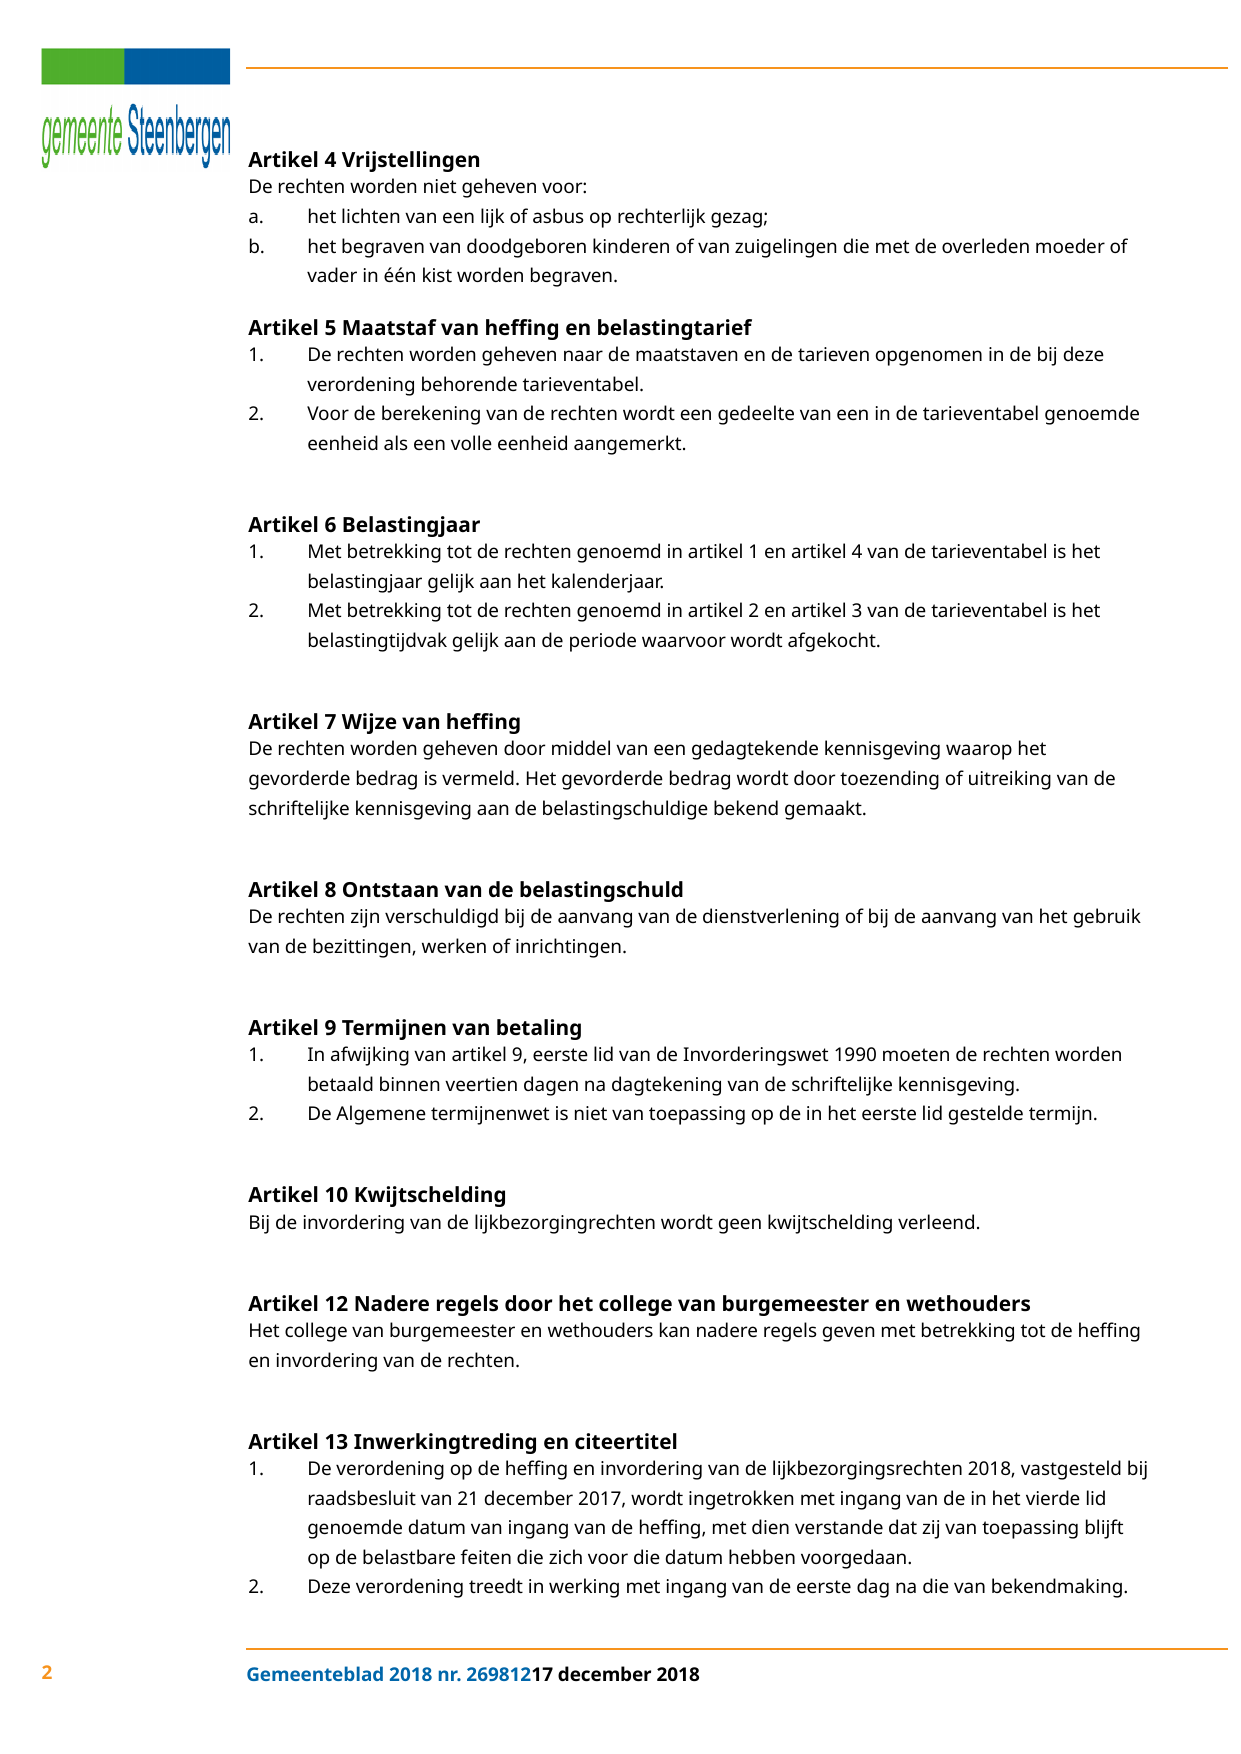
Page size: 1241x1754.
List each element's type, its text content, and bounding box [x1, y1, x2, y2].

picture [41, 47, 231, 172]
text Bij de invordering van de lijkbezorgingrechten wordt geen kwijtschelding verleend. [248, 1209, 1152, 1234]
text Artikel 6 Belastingjaar [248, 510, 1152, 538]
list De Algemene termijnenwet is niet van toepassing op de in het eerste lid gestelde termijn. [248, 1100, 1152, 1126]
text De rechten zijn verschuldigd bij de aanvang van de dienstverlening of bij de aanvang van het gebruik van de bezittingen, werken of inrichtingen. [248, 903, 1152, 958]
text Artikel 13 Inwerkingtreding en citeertitel [248, 1427, 1152, 1455]
list In afwijking van artikel 9, eerste lid van de Invorderingswet 1990 moeten de rechten worden betaald binnen veertien dagen na dagtekening van de schriftelijke kennisgeving. [248, 1041, 1152, 1097]
text Artikel 4 Vrijstellingen [248, 145, 1152, 174]
list Deze verordening treedt in werking met ingang van de eerste dag na die van bekendmaking. [248, 1574, 1152, 1599]
list het lichten van een lijk of asbus op rechterlijk gezag; [248, 203, 1152, 229]
text Artikel 8 Ontstaan van de belastingschuld [248, 875, 1152, 903]
text Artikel 9 Termijnen van betaling [248, 1013, 1152, 1041]
list Voor de berekening van de rechten wordt een gedeelte van een in de tarieventabel genoemde eenheid als een volle eenheid aangemerkt. [248, 400, 1152, 456]
text Artikel 5 Maatstaf van heffing en belastingtarief [248, 313, 1152, 341]
list het begraven van doodgeboren kinderen of van zuigelingen die met de overleden moeder of vader in één kist worden begraven. [248, 233, 1152, 288]
list Met betrekking tot de rechten genoemd in artikel 1 en artikel 4 van de tarieventabel is het belastingjaar gelijk aan het kalenderjaar. [248, 538, 1152, 594]
list Met betrekking tot de rechten genoemd in artikel 2 en artikel 3 van de tarieventabel is het belastingtijdvak gelijk aan de periode waarvoor wordt afgekocht. [248, 598, 1152, 653]
list De rechten worden geheven naar de maatstaven en de tarieven opgenomen in de bij deze verordening behorende tarieventabel. [248, 341, 1152, 397]
list De verordening op de heffing en invordering van de lijkbezorgingsrechten 2018, vastgesteld bij raadsbesluit van 21 december 2017, wordt ingetrokken met ingang van de in het vierde lid genoemde datum van ingang van de heffing, met dien verstande dat zij van toepassing blijft op de belastbare feiten die zich voor die datum hebben voorgedaan. [248, 1455, 1152, 1570]
text De rechten worden geheven door middel van een gedagtekende kennisgeving waarop het gevorderde bedrag is vermeld. Het gevorderde bedrag wordt door toezending of uitreiking van de schriftelijke kennisgeving aan de belastingschuldige bekend gemaakt. [248, 736, 1152, 821]
text Artikel 10 Kwijtschelding [248, 1180, 1152, 1209]
text De rechten worden niet geheven voor: [248, 174, 1152, 199]
text Het college van burgemeester en wethouders kan nadere regels geven met betrekking tot de heffing en invordering van de rechten. [248, 1317, 1152, 1373]
text Artikel 7 Wijze van heffing [248, 707, 1152, 736]
text Artikel 12 Nadere regels door het college van burgemeester en wethouders [248, 1289, 1152, 1317]
